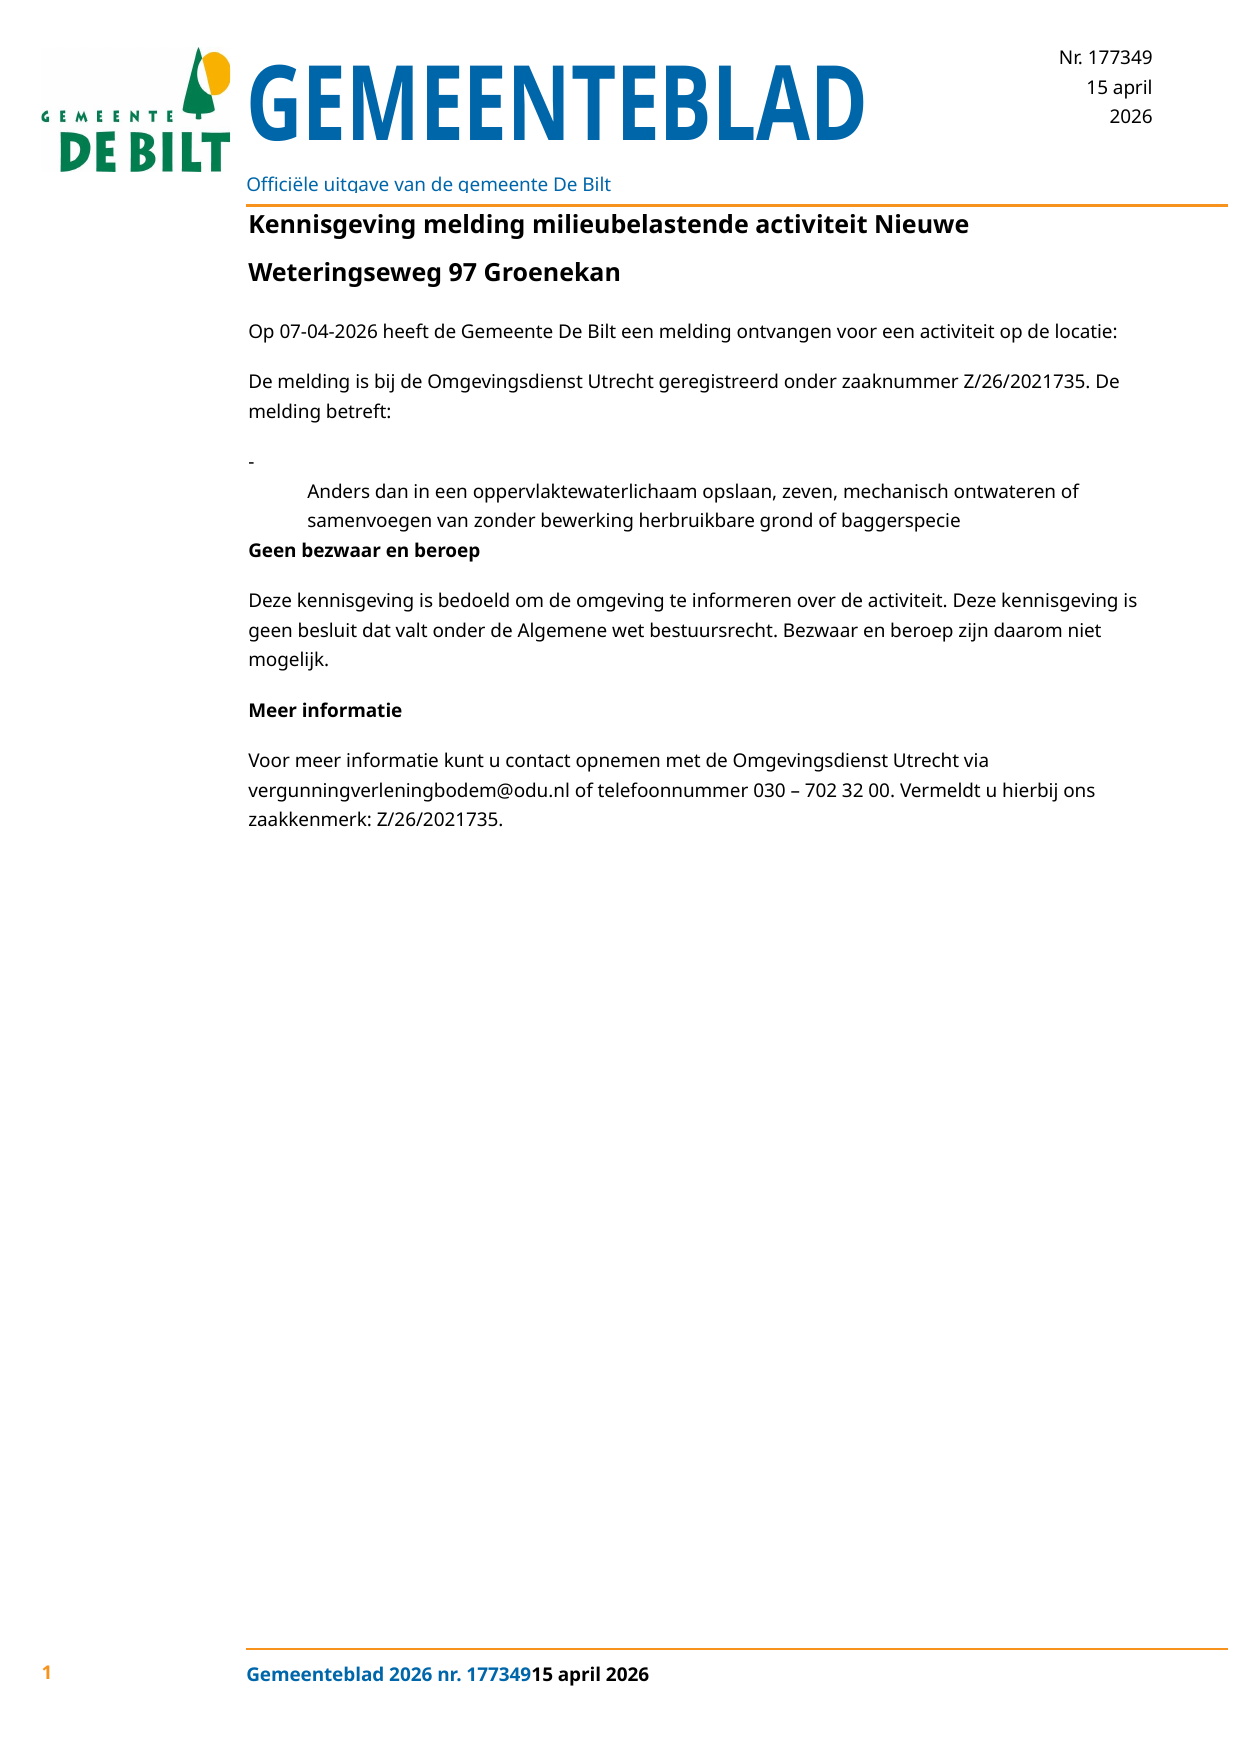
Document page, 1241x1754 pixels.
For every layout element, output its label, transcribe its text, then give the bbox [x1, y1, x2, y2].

text Deze kennisgeving is bedoeld om de omgeving te informeren over de activiteit. Deze kennisgeving is geen besluit dat valt onder de Algemene wet bestuursrecht. Bezwaar en beroep zijn daarom niet mogelijk. [248, 587, 1152, 672]
text De melding is bij de Omgevingsdienst Utrecht geregistreerd onder zaaknummer Z/26/2021735. De melding betreft: [248, 368, 1152, 424]
text Op 07-04-2026 heeft de Gemeente De Bilt een melding ontvangen voor een activiteit op de locatie: [248, 318, 1152, 344]
picture [41, 47, 231, 172]
list Anders dan in een oppervlaktewaterlichaam opslaan, zeven, mechanisch ontwateren of samenvoegen van zonder bewerking herbruikbare grond of baggerspecie [248, 478, 1152, 533]
text Meer informatie [248, 697, 1152, 723]
text Voor meer informatie kunt u contact opnemen met de Omgevingsdienst Utrecht via vergunningverleningbodem@odu.nl of telefoonnummer 030 – 702 32 00. Vermeldt u hierbij ons zaakkenmerk: Z/26/2021735. [248, 747, 1152, 832]
text Geen bezwaar en beroep [248, 537, 1152, 563]
text Kennisgeving melding milieubelastende activiteit Nieuwe Weteringseweg 97 Groenekan [248, 207, 1152, 288]
